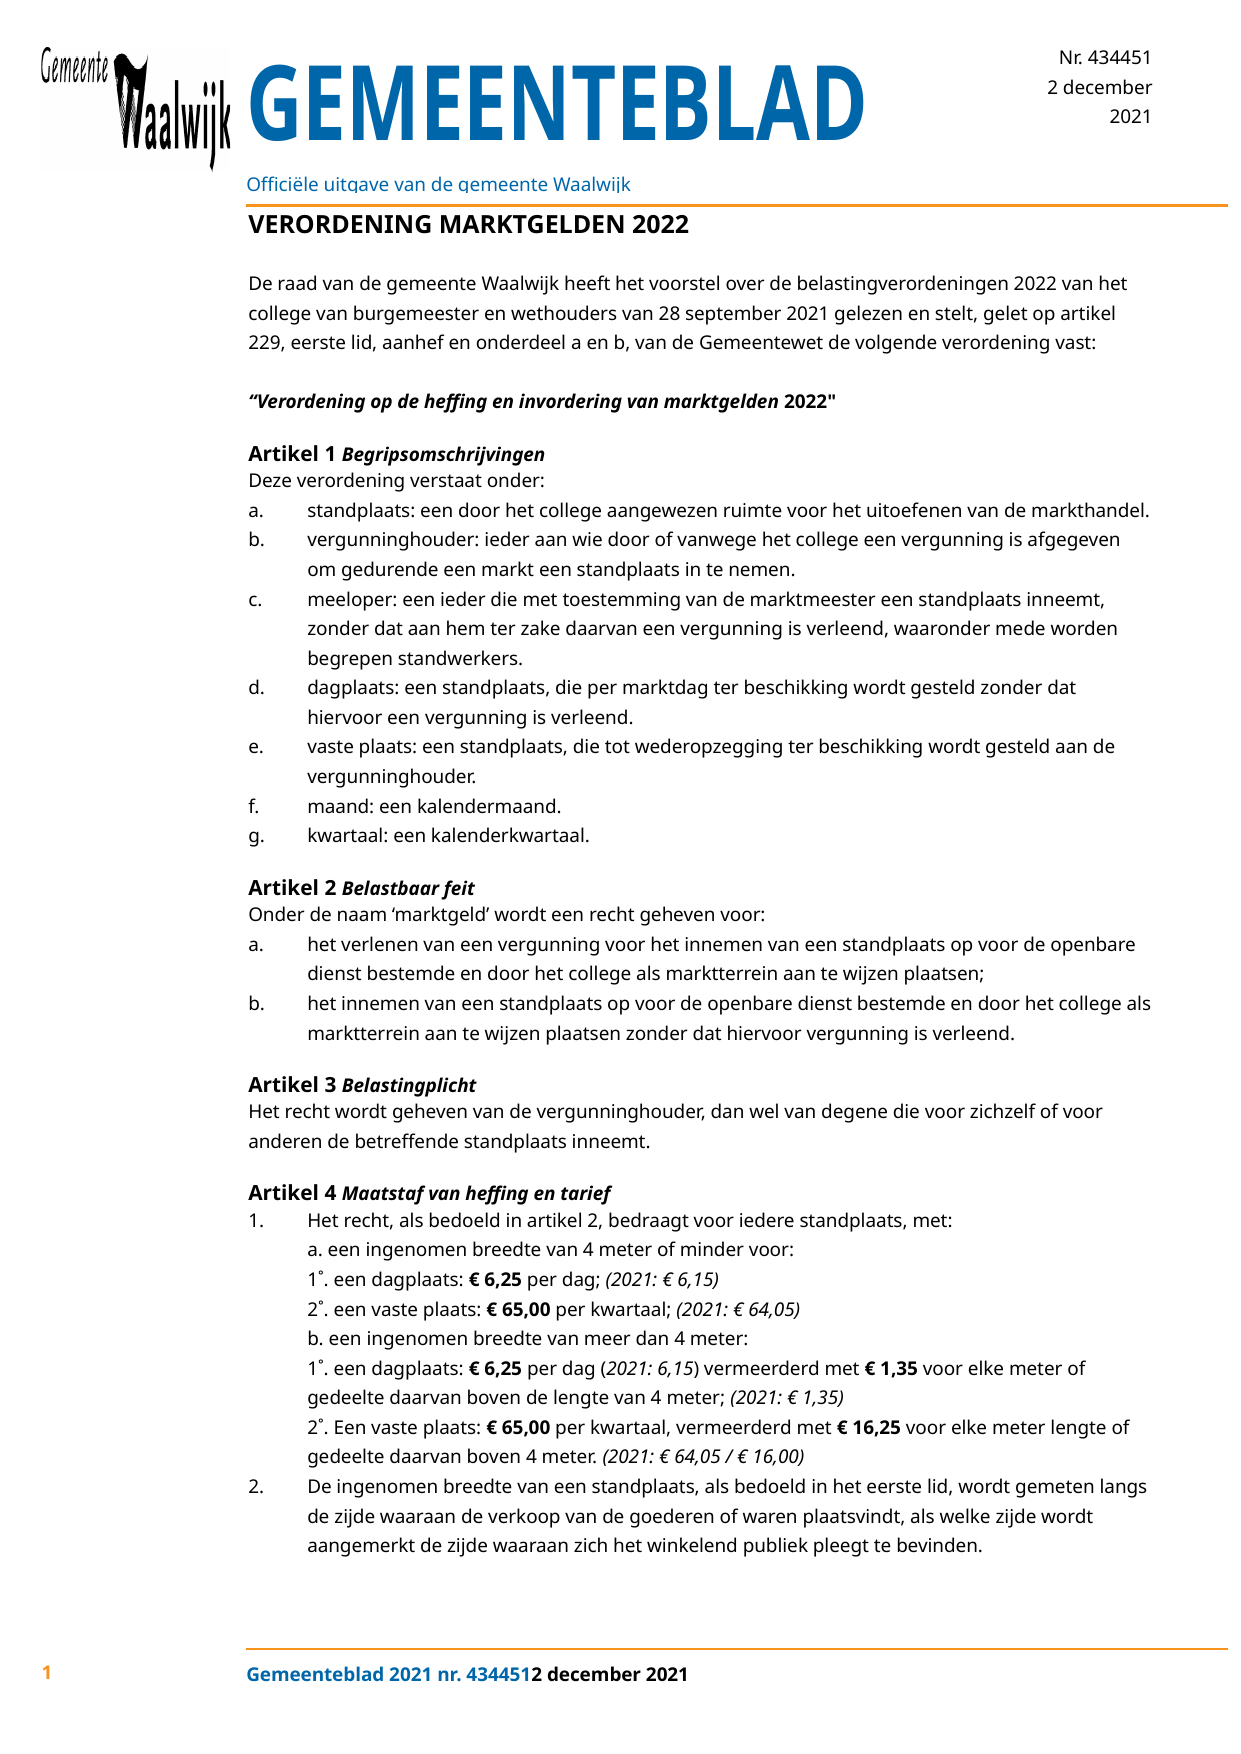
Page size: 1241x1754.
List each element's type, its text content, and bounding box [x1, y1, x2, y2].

list kwartaal: een kalenderkwartaal. [248, 822, 1152, 848]
list het verlenen van een vergunning voor het innemen van een standplaats op voor de openbare dienst bestemde en door het college als marktterrein aan te wijzen plaatsen; [248, 931, 1152, 986]
list het innemen van een standplaats op voor de openbare dienst bestemde en door het college als marktterrein aan te wijzen plaatsen zonder dat hiervoor vergunning is verleend. [248, 990, 1152, 1045]
list Het recht, als bedoeld in artikel 2, bedraagt voor iedere standplaats, met: [248, 1207, 1152, 1233]
text Onder de naam ‘marktgeld’ wordt een recht geheven voor: [248, 901, 1152, 927]
list maand: een kalendermaand. [248, 793, 1152, 819]
list 1˚. een dagplaats: € 6,25 per dag (2021: 6,15) vermeerderd met € 1,35 voor elke meter of gedeelte daarvan boven de lengte van 4 meter; (2021: € 1,35) [248, 1355, 1152, 1410]
list vaste plaats: een standplaats, die tot wederopzegging ter beschikking wordt gesteld aan de vergunninghouder. [248, 734, 1152, 789]
list De ingenomen breedte van een standplaats, als bedoeld in het eerste lid, wordt gemeten langs de zijde waaraan de verkoop van de goederen of waren plaatsvindt, als welke zijde wordt aangemerkt de zijde waaraan zich het winkelend publiek pleegt te bevinden. [248, 1473, 1152, 1558]
list 2˚. Een vaste plaats: € 65,00 per kwartaal, vermeerderd met € 16,25 voor elke meter lengte of gedeelte daarvan boven 4 meter. (2021: € 64,05 / € 16,00) [248, 1414, 1152, 1469]
list standplaats: een door het college aangewezen ruimte voor het uitoefenen van de markthandel. [248, 497, 1152, 523]
text “Verordening op de heffing en invordering van marktgelden 2022" [248, 389, 1152, 414]
text Het recht wordt geheven van de vergunninghouder, dan wel van degene die voor zichzelf of voor anderen de betreffende standplaats inneemt. [248, 1098, 1152, 1154]
list meeloper: een ieder die met toestemming van de marktmeester een standplaats inneemt, zonder dat aan hem ter zake daarvan een vergunning is verleend, waaronder mede worden begrepen standwerkers. [248, 586, 1152, 671]
text De raad van de gemeente Waalwijk heeft het voorstel over de belastingverordeningen 2022 van het college van burgemeester en wethouders van 28 september 2021 gelezen en stelt, gelet op artikel 229, eerste lid, aanhef en onderdeel a en b, van de Gemeentewet de volgende verordening vast: [248, 270, 1152, 355]
text VERORDENING MARKTGELDEN 2022 [248, 207, 1152, 241]
list dagplaats: een standplaats, die per marktdag ter beschikking wordt gesteld zonder dat hiervoor een vergunning is verleend. [248, 674, 1152, 730]
text Artikel 3 Belastingplicht [248, 1070, 1152, 1098]
list a. een ingenomen breedte van 4 meter of minder voor: [248, 1237, 1152, 1262]
text Artikel 4 Maatstaf van heffing en tarief [248, 1178, 1152, 1207]
text Artikel 1 Begripsomschrijvingen [248, 439, 1152, 467]
picture [41, 47, 231, 172]
list b. een ingenomen breedte van meer dan 4 meter: [248, 1325, 1152, 1351]
text Deze verordening verstaat onder: [248, 467, 1152, 493]
list 1˚. een dagplaats: € 6,25 per dag; (2021: € 6,15) [248, 1266, 1152, 1292]
list vergunninghouder: ieder aan wie door of vanwege het college een vergunning is afgegeven om gedurende een markt een standplaats in te nemen. [248, 527, 1152, 582]
list 2˚. een vaste plaats: € 65,00 per kwartaal; (2021: € 64,05) [248, 1296, 1152, 1321]
text Artikel 2 Belastbaar feit [248, 873, 1152, 901]
